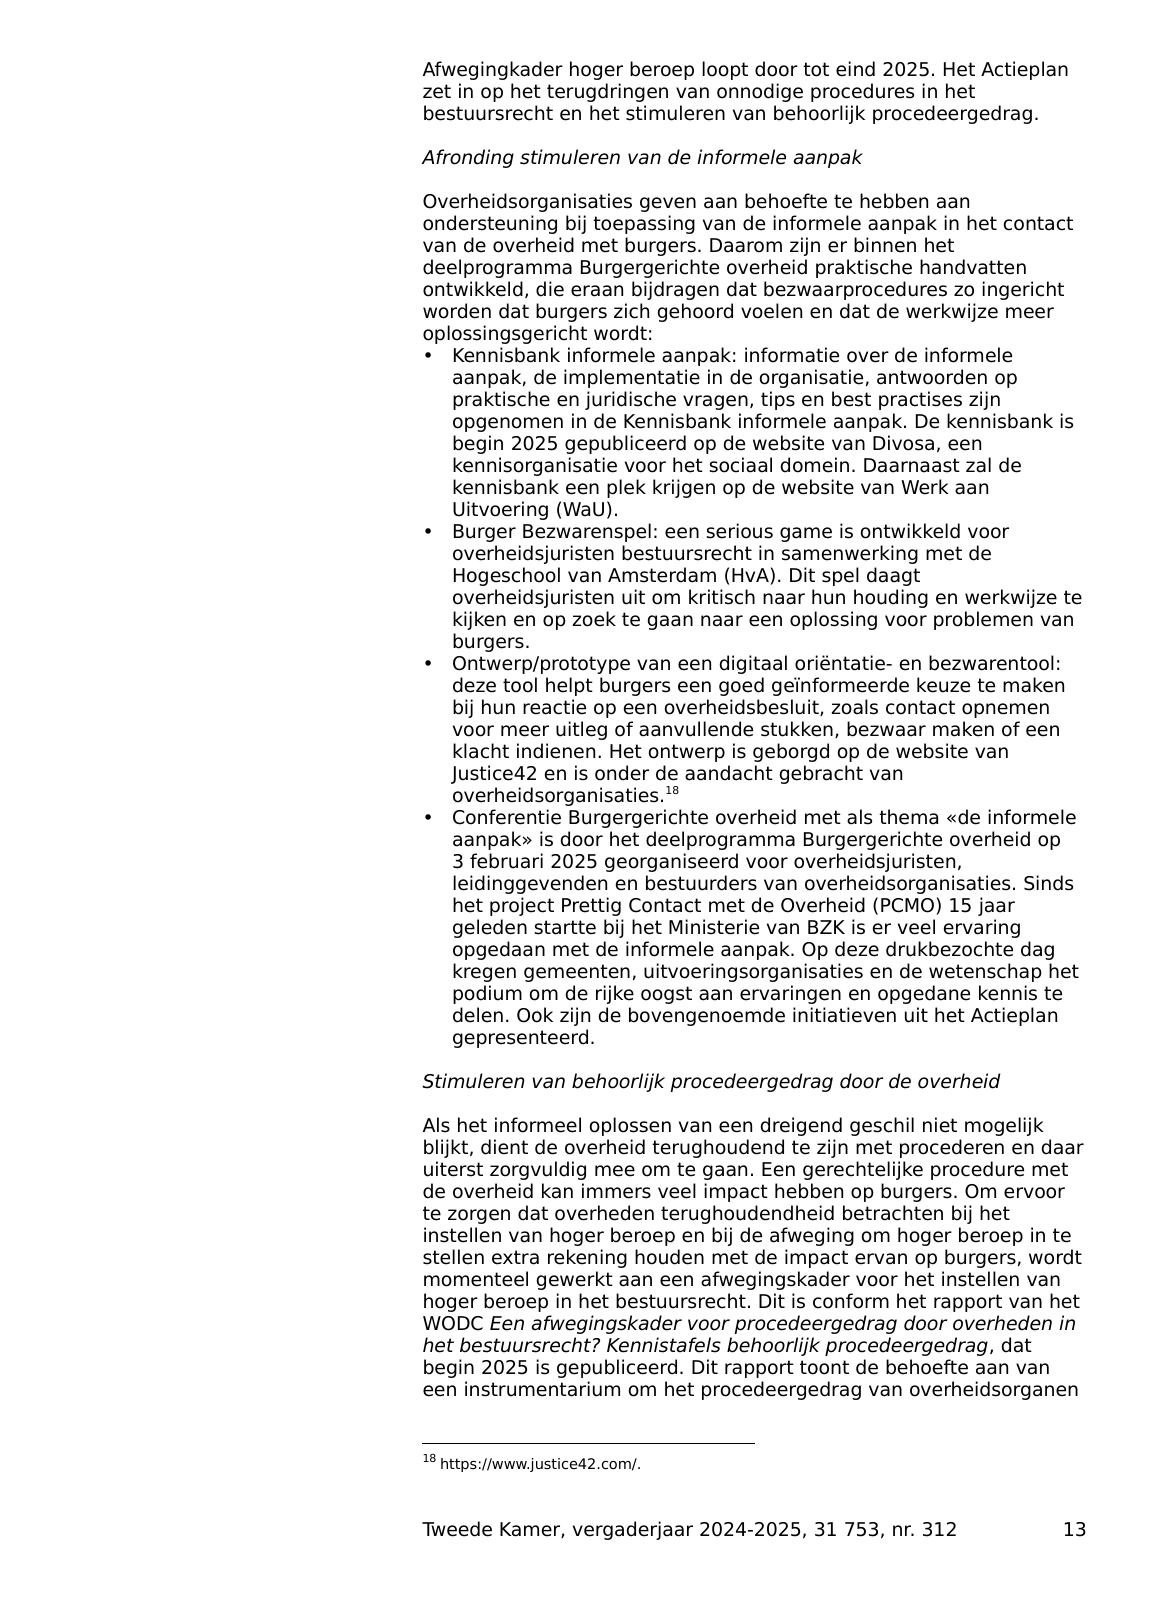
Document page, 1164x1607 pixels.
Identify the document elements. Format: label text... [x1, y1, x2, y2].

text • Ontwerp/prototype van een digitaal oriëntatie- en bezwarentool: deze tool helpt burgers een goed geïnformeerde keuze te maken bij hun reactie op een overheidsbesluit, zoals contact opnemen voor meer uitleg of aanvullende stukken, bezwaar maken of een klacht indienen. Het ontwerp is geborgd op de website van Justice42 en is onder de aandacht gebracht van overheidsorganisaties. [422, 653, 1087, 807]
text Afwegingkader hoger beroep loopt door tot eind 2025. Het Actieplan zet in op het terugdringen van onnodige procedures in het bestuursrecht en het stimuleren van behoorlijk procedeergedrag. [422, 59, 1087, 125]
text Overheidsorganisaties geven aan behoefte te hebben aan ondersteuning bij toepassing van de informele aanpak in het contact van de overheid met burgers. Daarom zijn er binnen het deelprogramma Burgergerichte overheid praktische handvatten ontwikkeld, die eraan bijdragen dat bezwaarprocedures zo ingericht worden dat burgers zich gehoord voelen en dat de werkwijze meer oplossingsgericht wordt: [422, 191, 1087, 345]
text Als het informeel oplossen van een dreigend geschil niet mogelijk blijkt, dient de overheid terughoudend te zijn met procederen en daar uiterst zorgvuldig mee om te gaan. Een gerechtelijke procedure met de overheid kan immers veel impact hebben op burgers. Om ervoor te zorgen dat overheden terughoudendheid betrachten bij het instellen van hoger beroep en bij de afweging om hoger beroep in te stellen extra rekening houden met de impact ervan op burgers, wordt momenteel gewerkt aan een afwegingskader voor het instellen van hoger beroep in het bestuursrecht. Dit is conform het rapport van het WODC Een afwegingskader voor procedeergedrag door overheden in het bestuursrecht? Kennistafels behoorlijk procedeergedrag, dat begin 2025 is gepubliceerd. Dit rapport toont de behoefte aan van een instrumentarium om het procedeergedrag van overheidsorganen [422, 1115, 1087, 1401]
subtitle Afronding stimuleren van de informele aanpak [422, 147, 1087, 169]
text https://www.justice42.com/. [422, 1452, 1087, 1474]
text • Kennisbank informele aanpak: informatie over de informele aanpak, de implementatie in de organisatie, antwoorden op praktische en juridische vragen, tips en best practises zijn opgenomen in de Kennisbank informele aanpak. De kennisbank is begin 2025 gepubliceerd op de website van Divosa, een kennisorganisatie voor het sociaal domein. Daarnaast zal de kennisbank een plek krijgen op de website van Werk aan Uitvoering (WaU). [422, 345, 1087, 521]
text • Burger Bezwarenspel: een serious game is ontwikkeld voor overheidsjuristen bestuursrecht in samenwerking met de Hogeschool van Amsterdam (HvA). Dit spel daagt overheidsjuristen uit om kritisch naar hun houding en werkwijze te kijken en op zoek te gaan naar een oplossing voor problemen van burgers. [422, 521, 1087, 653]
subtitle Stimuleren van behoorlijk procedeergedrag door de overheid [422, 1071, 1087, 1093]
text • Conferentie Burgergerichte overheid met als thema «de informele aanpak» is door het deelprogramma Burgergerichte overheid op 3 februari 2025 georganiseerd voor overheidsjuristen, leidinggevenden en bestuurders van overheidsorganisaties. Sinds het project Prettig Contact met de Overheid (PCMO) 15 jaar geleden startte bij het Ministerie van BZK is er veel ervaring opgedaan met de informele aanpak. Op deze drukbezochte dag kregen gemeenten, uitvoeringsorganisaties en de wetenschap het podium om de rijke oogst aan ervaringen en opgedane kennis te delen. Ook zijn de bovengenoemde initiatieven uit het Actieplan gepresenteerd. [422, 807, 1087, 1048]
